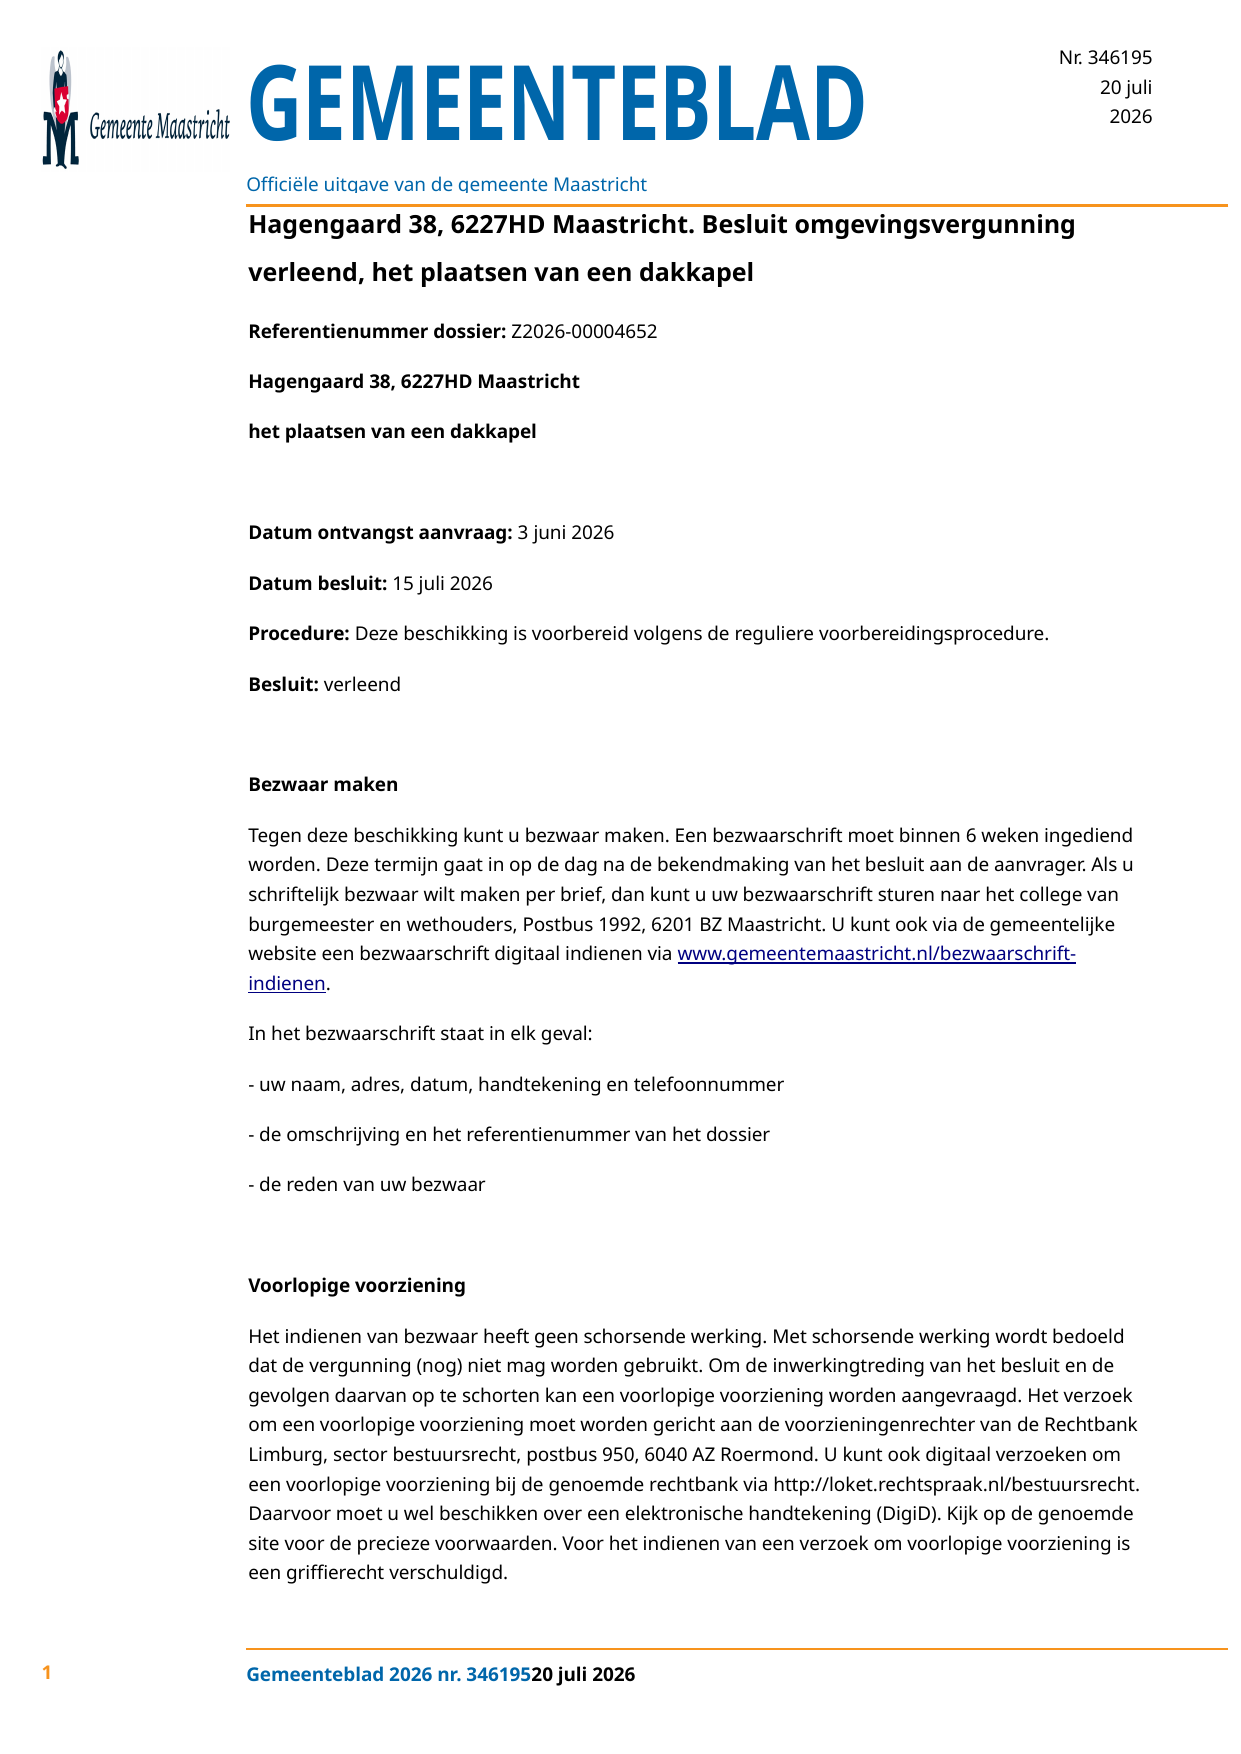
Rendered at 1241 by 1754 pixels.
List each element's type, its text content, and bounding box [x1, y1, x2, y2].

text Hagengaard 38, 6227HD Maastricht [248, 368, 1152, 394]
text - de reden van uw bezwaar [248, 1172, 1152, 1197]
picture [41, 47, 231, 172]
text Het indienen van bezwaar heeft geen schorsende werking. Met schorsende werking wordt bedoeld dat de vergunning (nog) niet mag worden gebruikt. Om de inwerkingtreding van het besluit en de gevolgen daarvan op te schorten kan een voorlopige voorziening worden aangevraagd. Het verzoek om een voorlopige voorziening moet worden gericht aan de voorzieningenrechter van de Rechtbank Limburg, sector bestuursrecht, postbus 950, 6040 AZ Roermond. U kunt ook digitaal verzoeken om een voorlopige voorziening bij de genoemde rechtbank via http://loket.rechtspraak.nl/bestuursrecht. Daarvoor moet u wel beschikken over een elektronische handtekening (DigiD). Kijk op de genoemde site voor de precieze voorwaarden. Voor het indienen van een verzoek om voorlopige voorziening is een griffierecht verschuldigd. [248, 1323, 1152, 1585]
text - uw naam, adres, datum, handtekening en telefoonnummer [248, 1071, 1152, 1097]
text Datum ontvangst aanvraag: 3 juni 2026 [248, 519, 1152, 545]
text Bezwaar maken [248, 772, 1152, 797]
text Besluit: verleend [248, 671, 1152, 697]
text het plaatsen van een dakkapel [248, 419, 1152, 444]
text Procedure: Deze beschikking is voorbereid volgens de reguliere voorbereidingsprocedure. [248, 620, 1152, 646]
text Referentienummer dossier: Z2026-00004652 [248, 318, 1152, 344]
text Voorlopige voorziening [248, 1272, 1152, 1298]
text Hagengaard 38, 6227HD Maastricht. Besluit omgevingsvergunning verleend, het plaatsen van een dakkapel [248, 207, 1152, 288]
text - de omschrijving en het referentienummer van het dossier [248, 1121, 1152, 1147]
text Tegen deze beschikking kunt u bezwaar maken. Een bezwaarschrift moet binnen 6 weken ingediend worden. Deze termijn gaat in op de dag na de bekendmaking van het besluit aan de aanvrager. Als u schriftelijk bezwaar wilt maken per brief, dan kunt u uw bezwaarschrift sturen naar het college van burgemeester en wethouders, Postbus 1992, 6201 BZ Maastricht. U kunt ook via de gemeentelijke website een bezwaarschrift digitaal indienen via www.gemeentemaastricht.nl/bezwaarschrift-indienen. [248, 822, 1152, 996]
text In het bezwaarschrift staat in elk geval: [248, 1020, 1152, 1046]
text Datum besluit: 15 juli 2026 [248, 570, 1152, 596]
